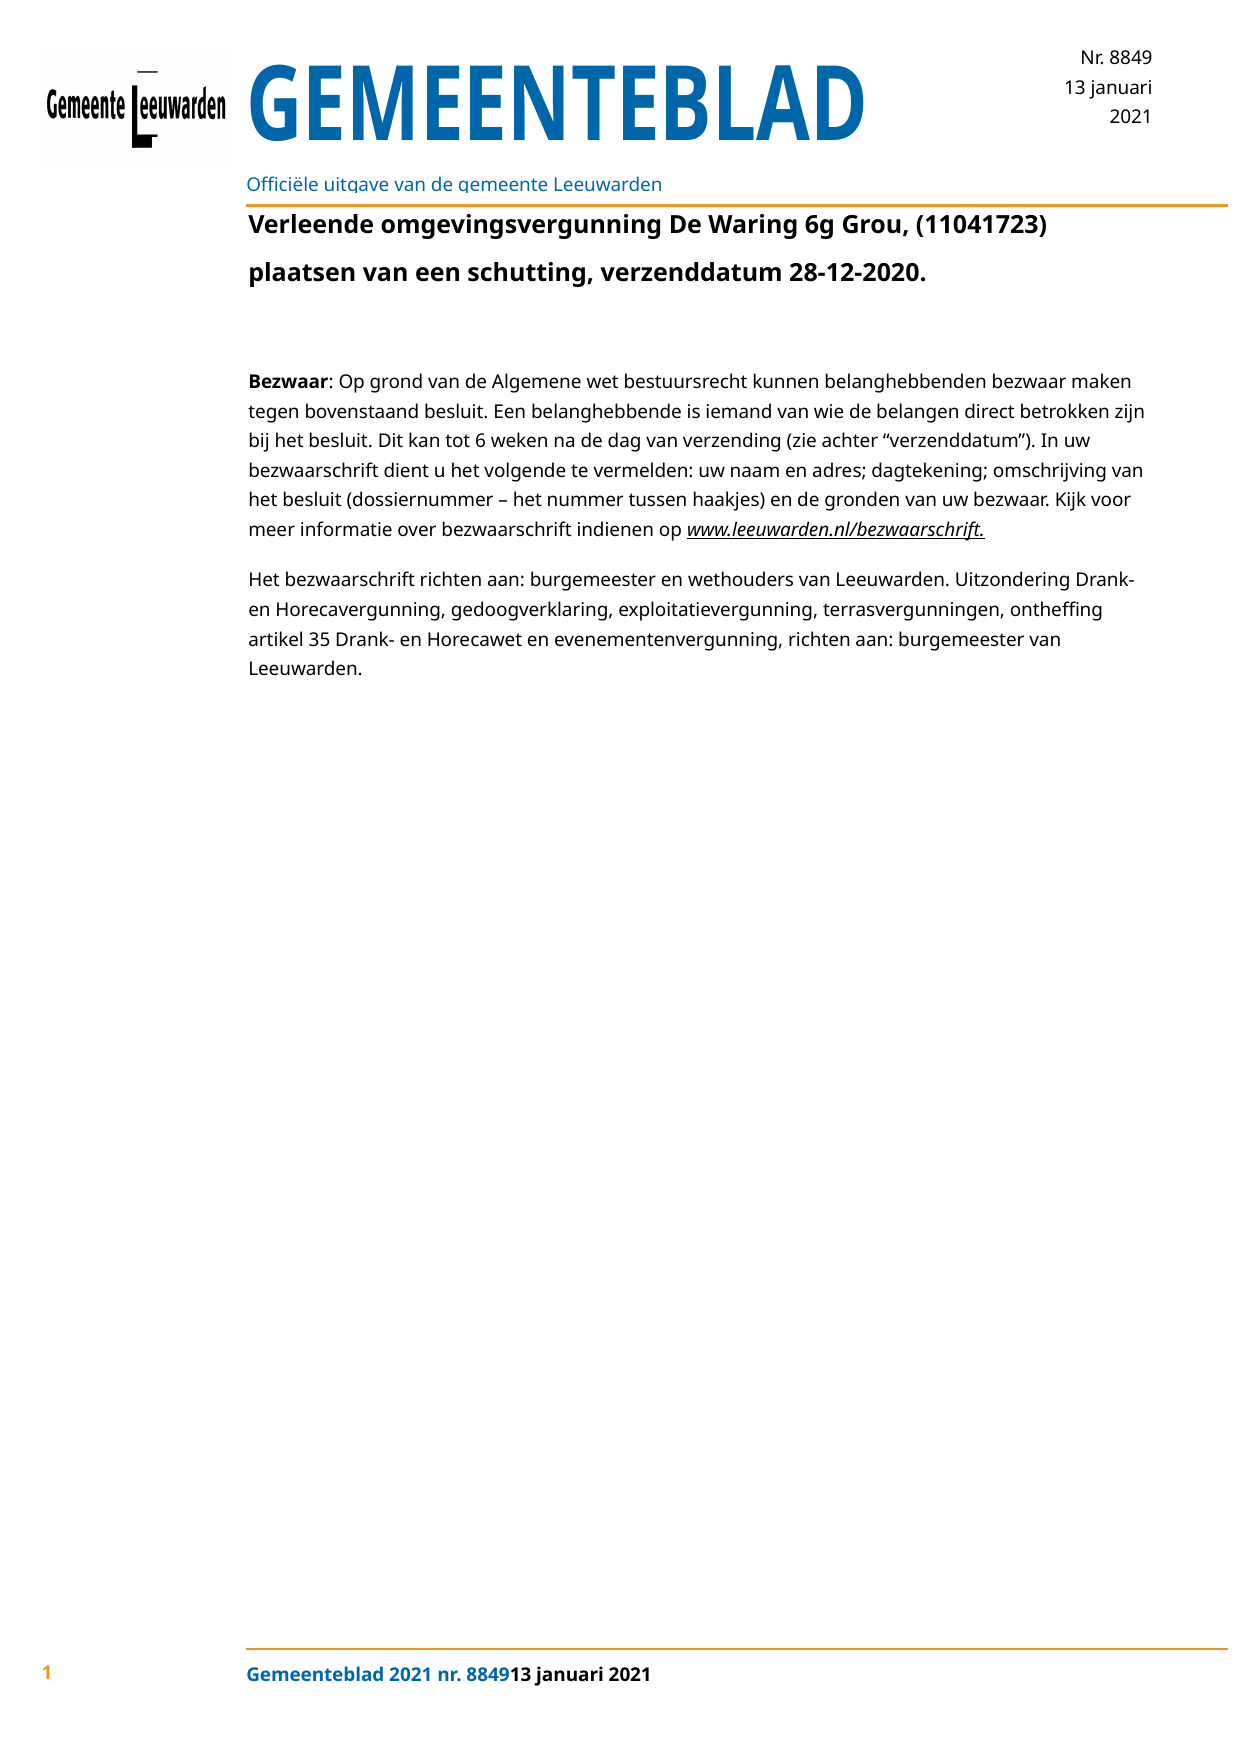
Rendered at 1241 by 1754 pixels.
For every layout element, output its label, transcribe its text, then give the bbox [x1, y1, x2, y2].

picture [41, 47, 231, 172]
text Het bezwaarschrift richten aan: burgemeester en wethouders van Leeuwarden. Uitzondering Drank- en Horecavergunning, gedoogverklaring, exploitatievergunning, terrasvergunningen, ontheffing artikel 35 Drank- en Horecawet en evenementenvergunning, richten aan: burgemeester van Leeuwarden. [248, 567, 1152, 681]
text Bezwaar: Op grond van de Algemene wet bestuursrecht kunnen belanghebbenden bezwaar maken tegen bovenstaand besluit. Een belanghebbende is iemand van wie de belangen direct betrokken zijn bij het besluit. Dit kan tot 6 weken na de dag van verzending (zie achter “verzenddatum”). In uw bezwaarschrift dient u het volgende te vermelden: uw naam en adres; dagtekening; omschrijving van het besluit (dossiernummer – het nummer tussen haakjes) en de gronden van uw bezwaar. Kijk voor meer informatie over bezwaarschrift indienen op www.leeuwarden.nl/bezwaarschrift. [248, 368, 1152, 542]
text Verleende omgevingsvergunning De Waring 6g Grou, (11041723) plaatsen van een schutting, verzenddatum 28-12-2020. [248, 207, 1152, 288]
